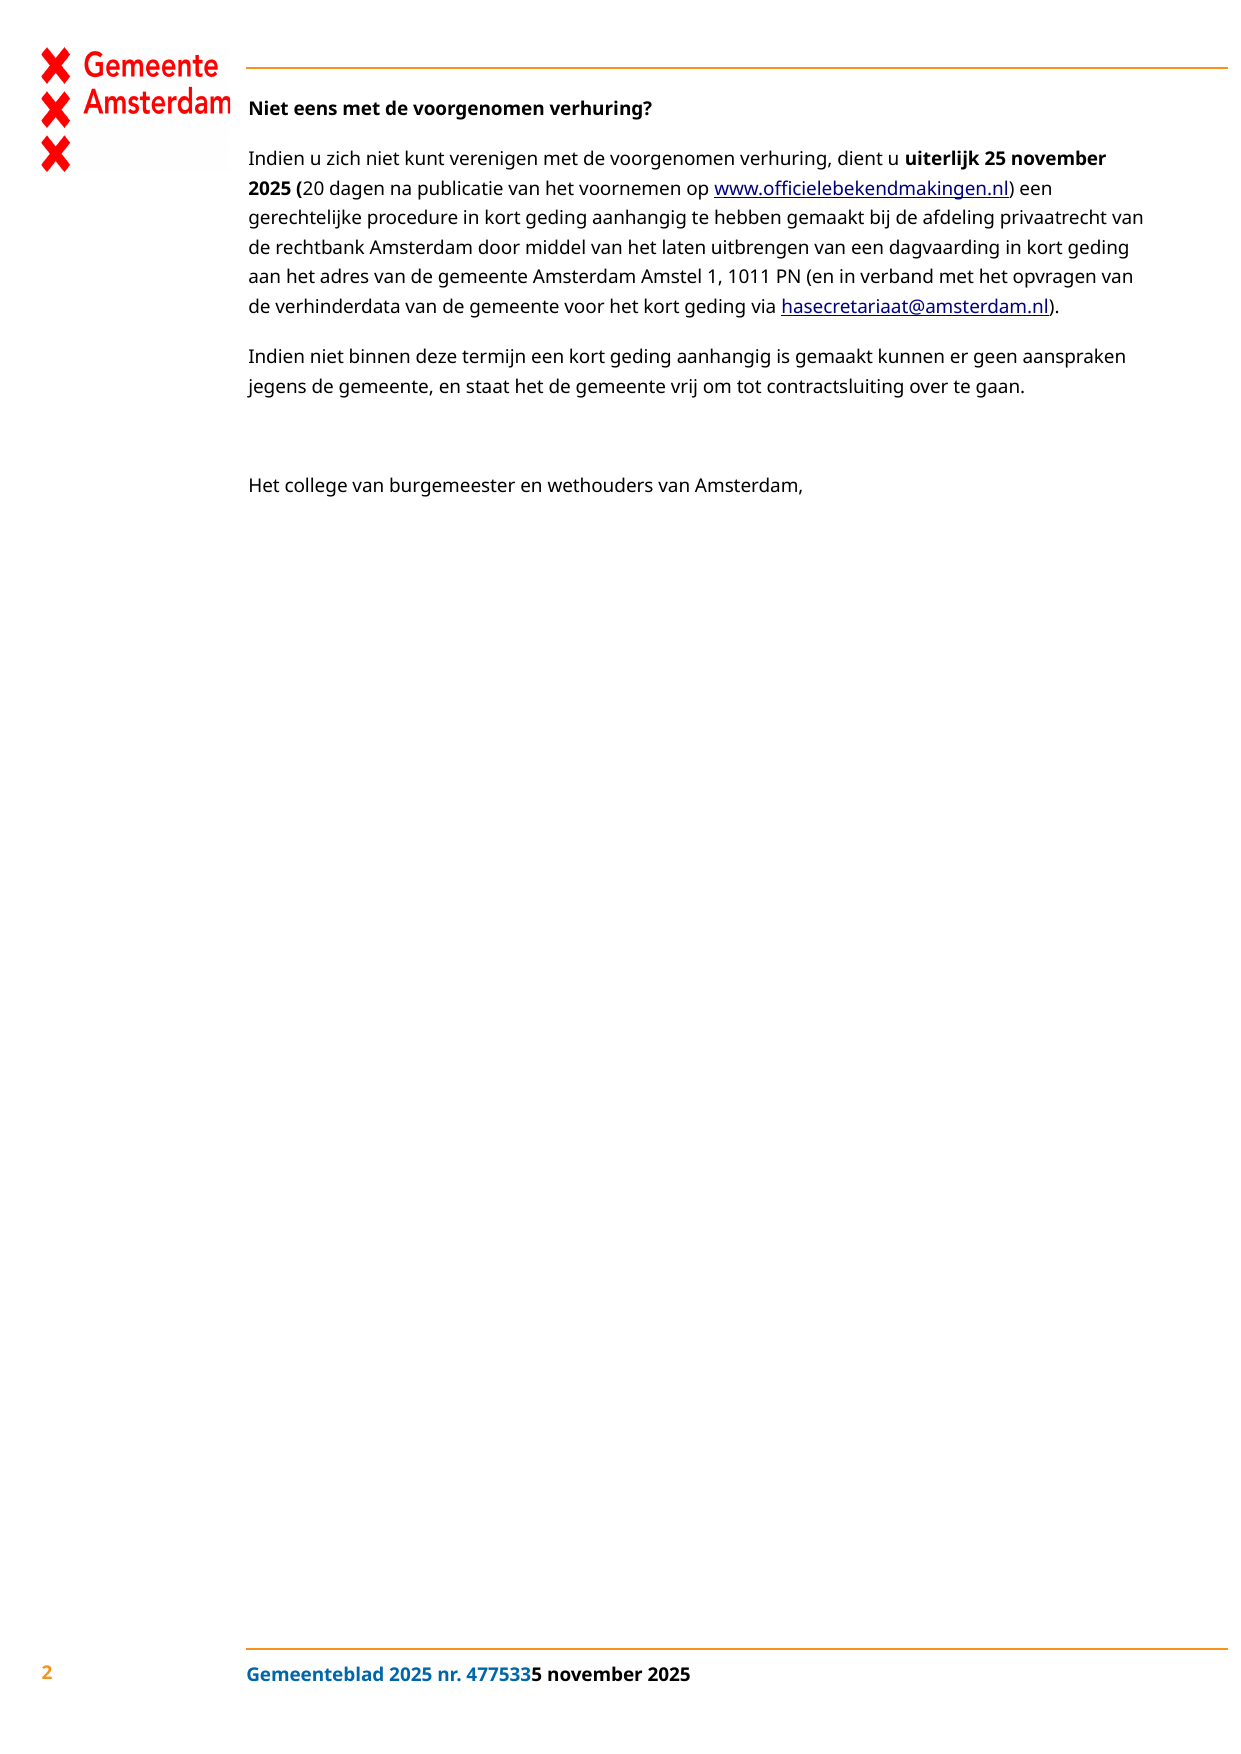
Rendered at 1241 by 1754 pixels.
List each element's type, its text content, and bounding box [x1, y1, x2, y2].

text Niet eens met de voorgenomen verhuring? [248, 95, 1152, 121]
picture [41, 47, 231, 172]
text Het college van burgemeester en wethouders van Amsterdam, [248, 472, 1152, 498]
text Indien niet binnen deze termijn een kort geding aanhangig is gemaakt kunnen er geen aanspraken jegens de gemeente, en staat het de gemeente vrij om tot contractsluiting over te gaan. [248, 343, 1152, 399]
text Indien u zich niet kunt verenigen met de voorgenomen verhuring, dient u uiterlijk 25 november 2025 (20 dagen na publicatie van het voornemen op www.officielebekendmakingen.nl) een gerechtelijke procedure in kort geding aanhangig te hebben gemaakt bij de afdeling privaatrecht van de rechtbank Amsterdam door middel van het laten uitbrengen van een dagvaarding in kort geding aan het adres van de gemeente Amsterdam Amstel 1, 1011 PN (en in verband met het opvragen van de verhinderdata van de gemeente voor het kort geding via hasecretariaat@amsterdam.nl). [248, 145, 1152, 319]
